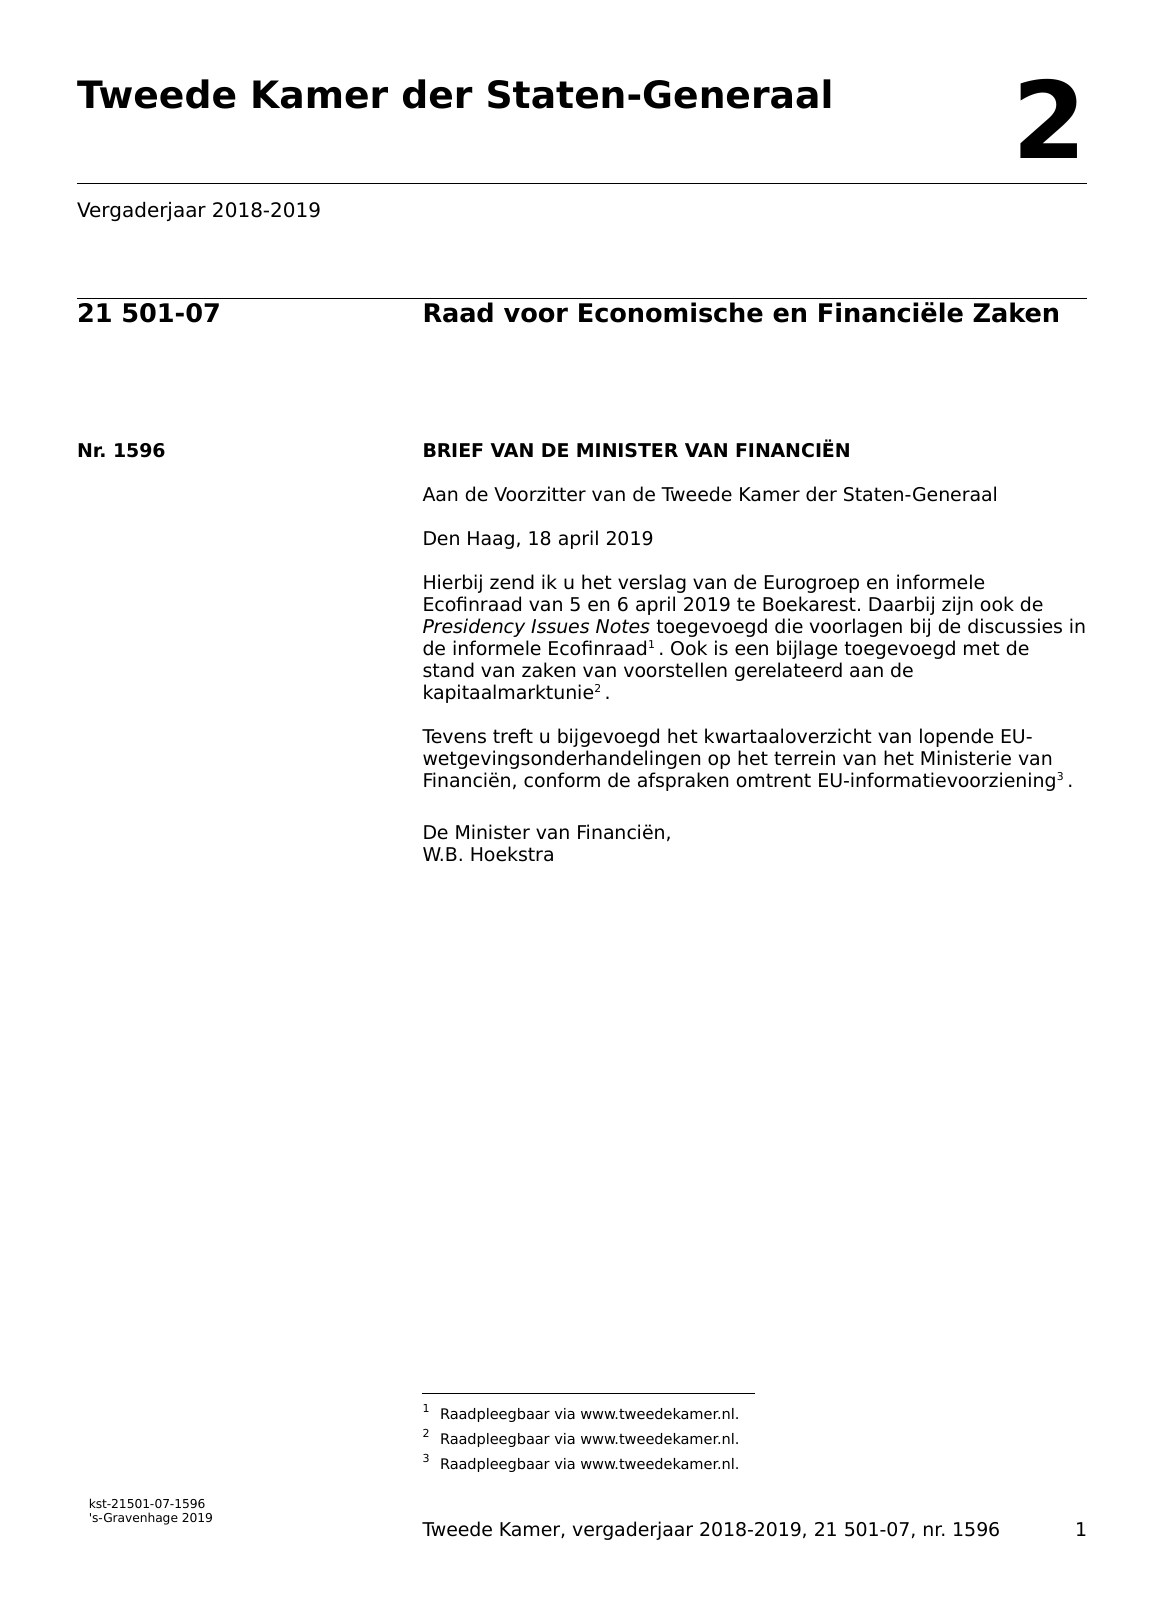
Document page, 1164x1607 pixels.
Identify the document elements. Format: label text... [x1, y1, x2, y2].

table_header 2 [886, 59, 1087, 183]
text 's-Gravenhage 2019 [88, 1511, 323, 1525]
text Den Haag, 18 april 2019 [422, 528, 1087, 550]
text Tevens treft u bijgevoegd het kwartaaloverzicht van lopende EU-wetgevingsonderhandelingen op het terrein van het Ministerie van Financiën, conform de afspraken omtrent EU-informatievoorziening. [422, 726, 1087, 792]
text kst-21501-07-1596 [88, 1497, 323, 1511]
table_cell Vergaderjaar 2018-2019 [77, 184, 1087, 298]
text Raadpleegbaar via www.tweedekamer.nl. [422, 1452, 1087, 1474]
text Aan de Voorzitter van de Tweede Kamer der Staten-Generaal [422, 484, 1087, 506]
subtitle 21 501-07 Raad voor Economische en Financiële Zaken [77, 299, 1087, 329]
text De Minister van Financiën, W.B. Hoekstra [422, 822, 1087, 866]
table_header Tweede Kamer der Staten-Generaal [77, 59, 886, 183]
text Hierbij zend ik u het verslag van de Eurogroep en informele Ecofinraad van 5 en 6 april 2019 te Boekarest. Daarbij zijn ook de Presidency Issues Notes toegevoegd die voorlagen bij de discussies in de informele Ecofinraad. Ook is een bijlage toegevoegd met de stand van zaken van voorstellen gerelateerd aan de kapitaalmarktunie. [422, 572, 1087, 704]
text Raadpleegbaar via www.tweedekamer.nl. [422, 1427, 1087, 1449]
subtitle Nr. 1596 BRIEF VAN DE MINISTER VAN FINANCIËN [77, 440, 1087, 462]
text Raadpleegbaar via www.tweedekamer.nl. [422, 1402, 1087, 1424]
